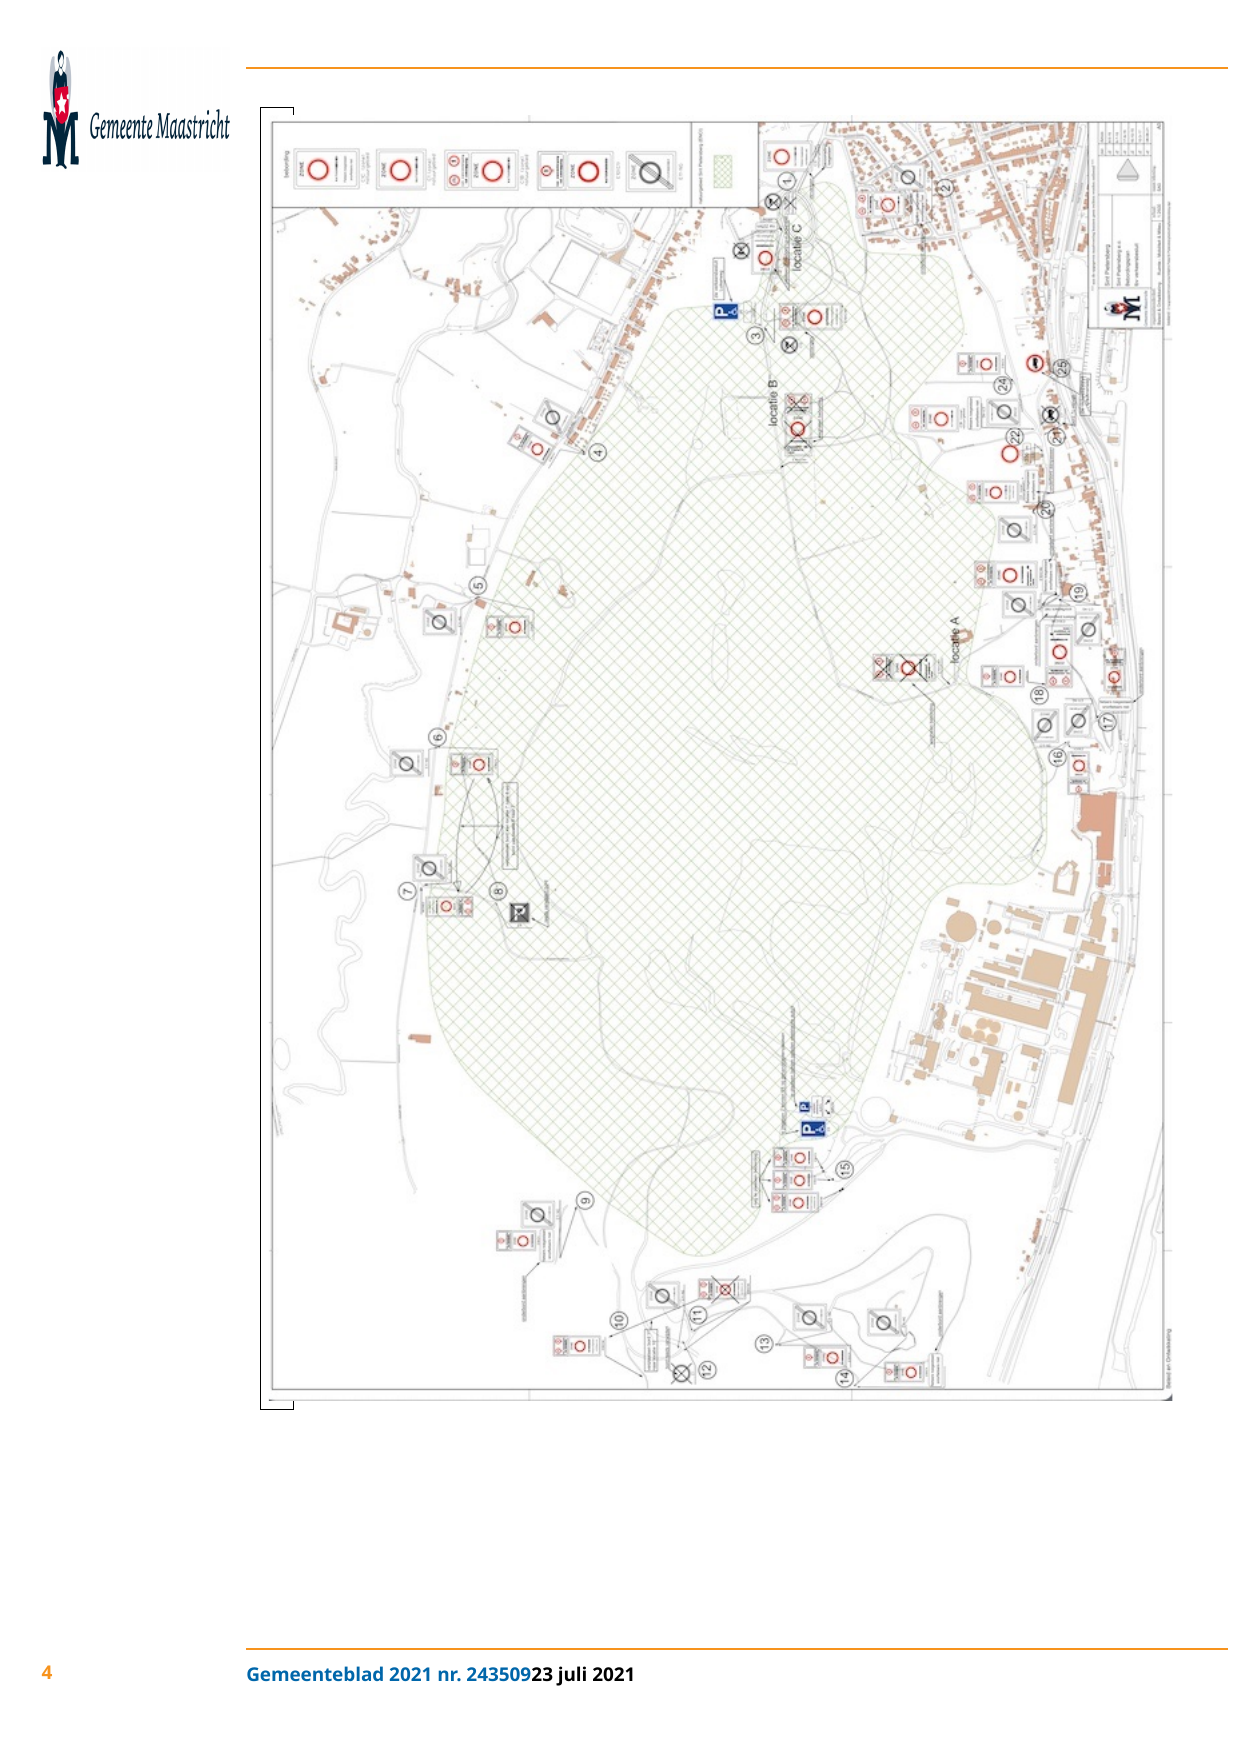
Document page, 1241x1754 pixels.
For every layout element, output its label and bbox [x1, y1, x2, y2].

picture [41, 47, 231, 172]
picture [268, 115, 1173, 1401]
